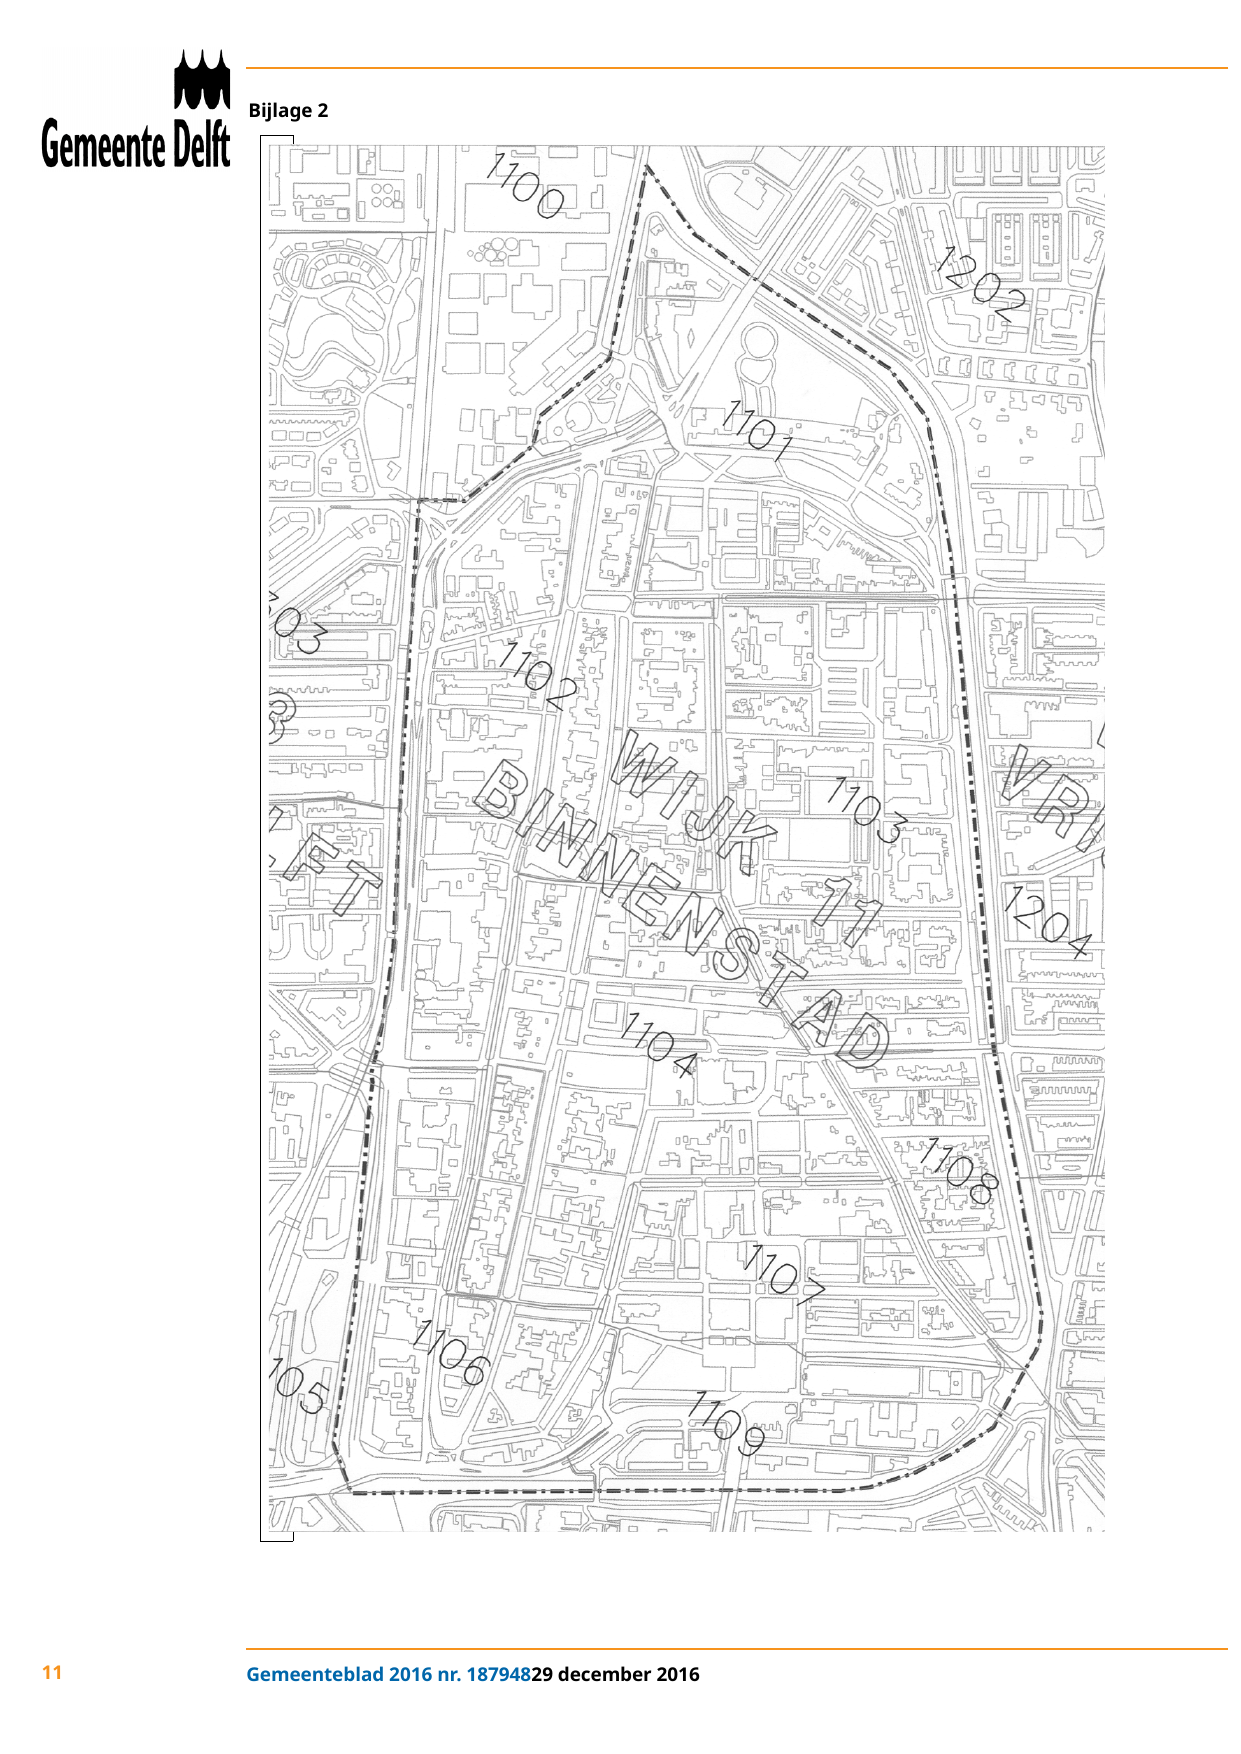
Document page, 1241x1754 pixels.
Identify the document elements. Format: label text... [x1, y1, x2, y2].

picture [268, 144, 1105, 1532]
text Bijlage 2 [248, 95, 1152, 123]
picture [41, 47, 231, 172]
